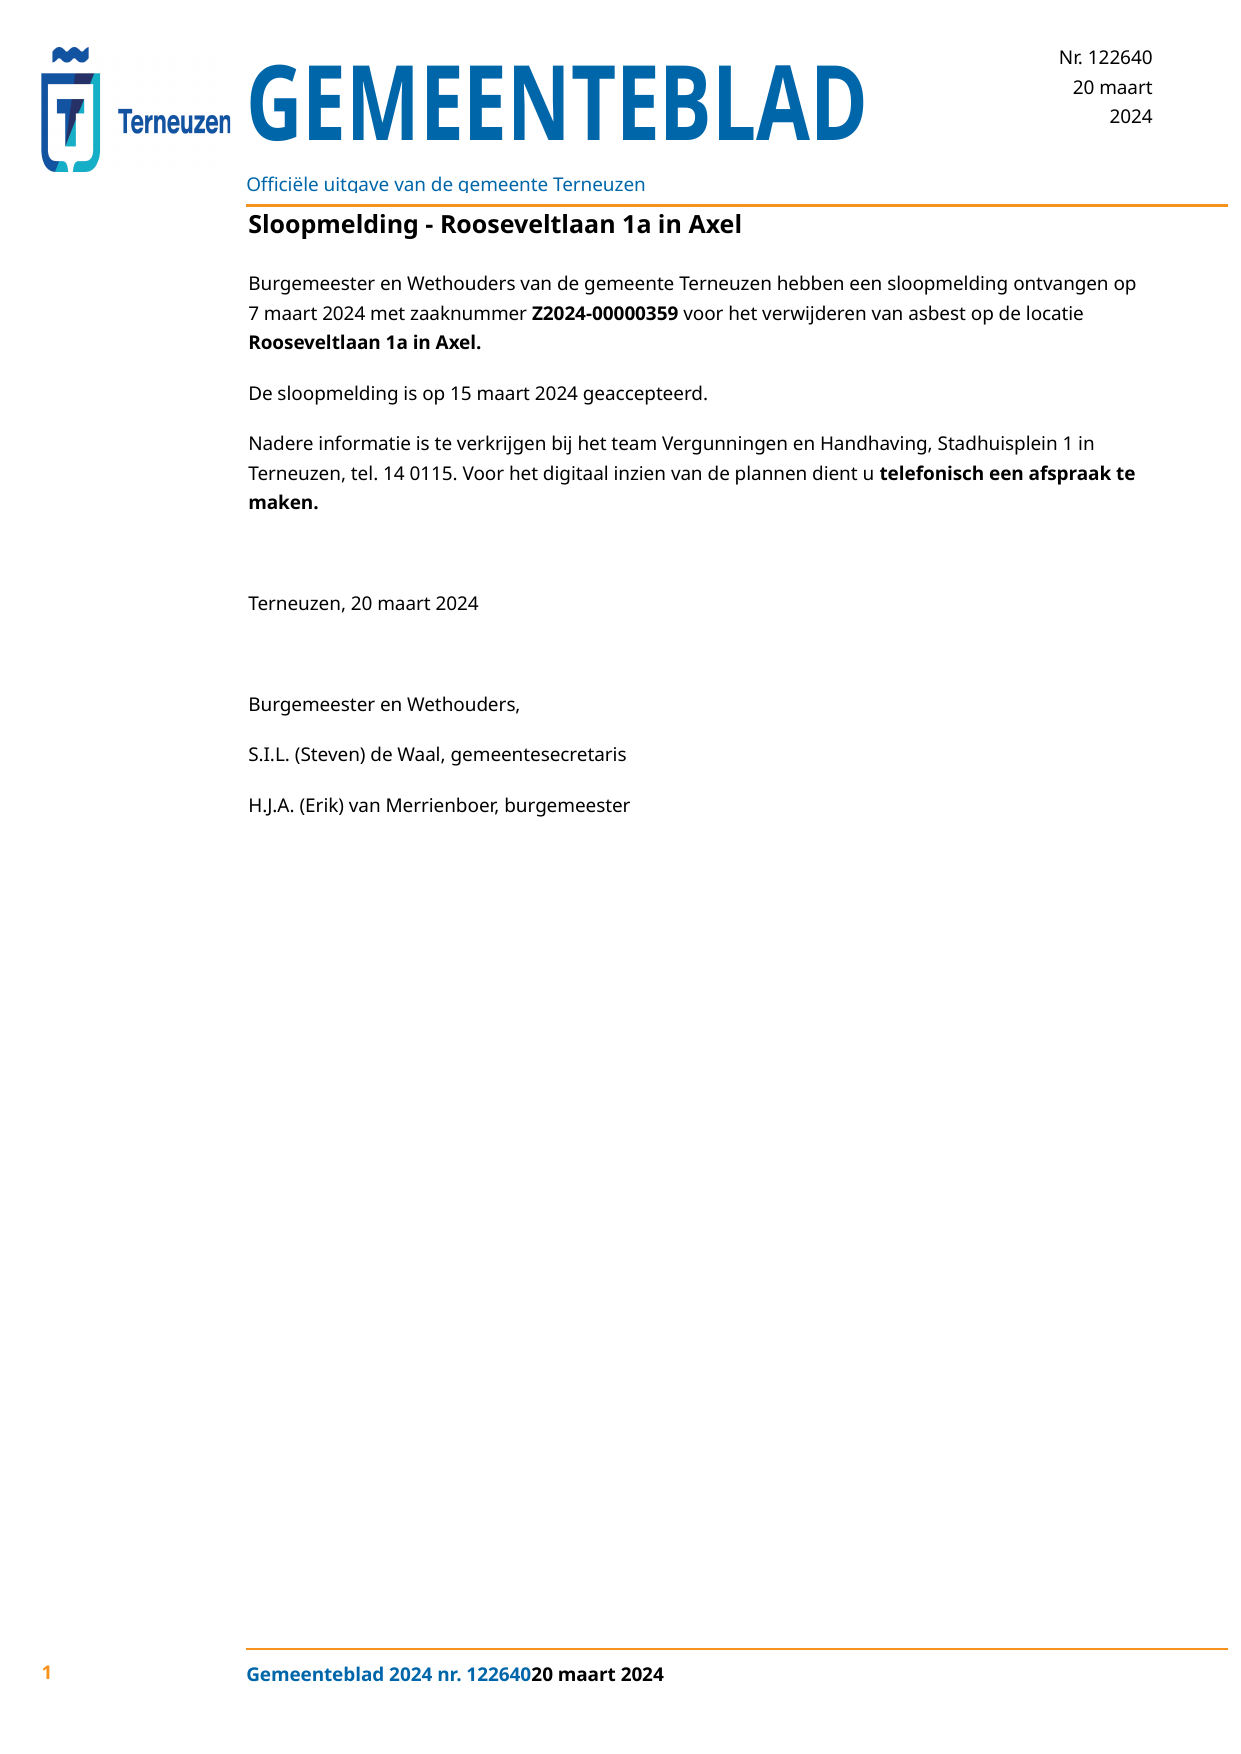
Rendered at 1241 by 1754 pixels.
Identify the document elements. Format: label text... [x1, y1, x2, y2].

text Nadere informatie is te verkrijgen bij het team Vergunningen en Handhaving, Stadhuisplein 1 in Terneuzen, tel. 14 0115. Voor het digitaal inzien van de plannen dient u telefonisch een afspraak te maken. [248, 430, 1152, 515]
text De sloopmelding is op 15 maart 2024 geaccepteerd. [248, 380, 1152, 406]
picture [41, 47, 231, 172]
text Sloopmelding - Rooseveltlaan 1a in Axel [248, 207, 1152, 241]
text Terneuzen, 20 maart 2024 [248, 590, 1152, 616]
text Burgemeester en Wethouders van de gemeente Terneuzen hebben een sloopmelding ontvangen op 7 maart 2024 met zaaknummer Z2024-00000359 voor het verwijderen van asbest op de locatie Rooseveltlaan 1a in Axel. [248, 270, 1152, 355]
text Burgemeester en Wethouders, [248, 691, 1152, 717]
text S.I.L. (Steven) de Waal, gemeentesecretaris [248, 742, 1152, 767]
text H.J.A. (Erik) van Merrienboer, burgemeester [248, 792, 1152, 818]
